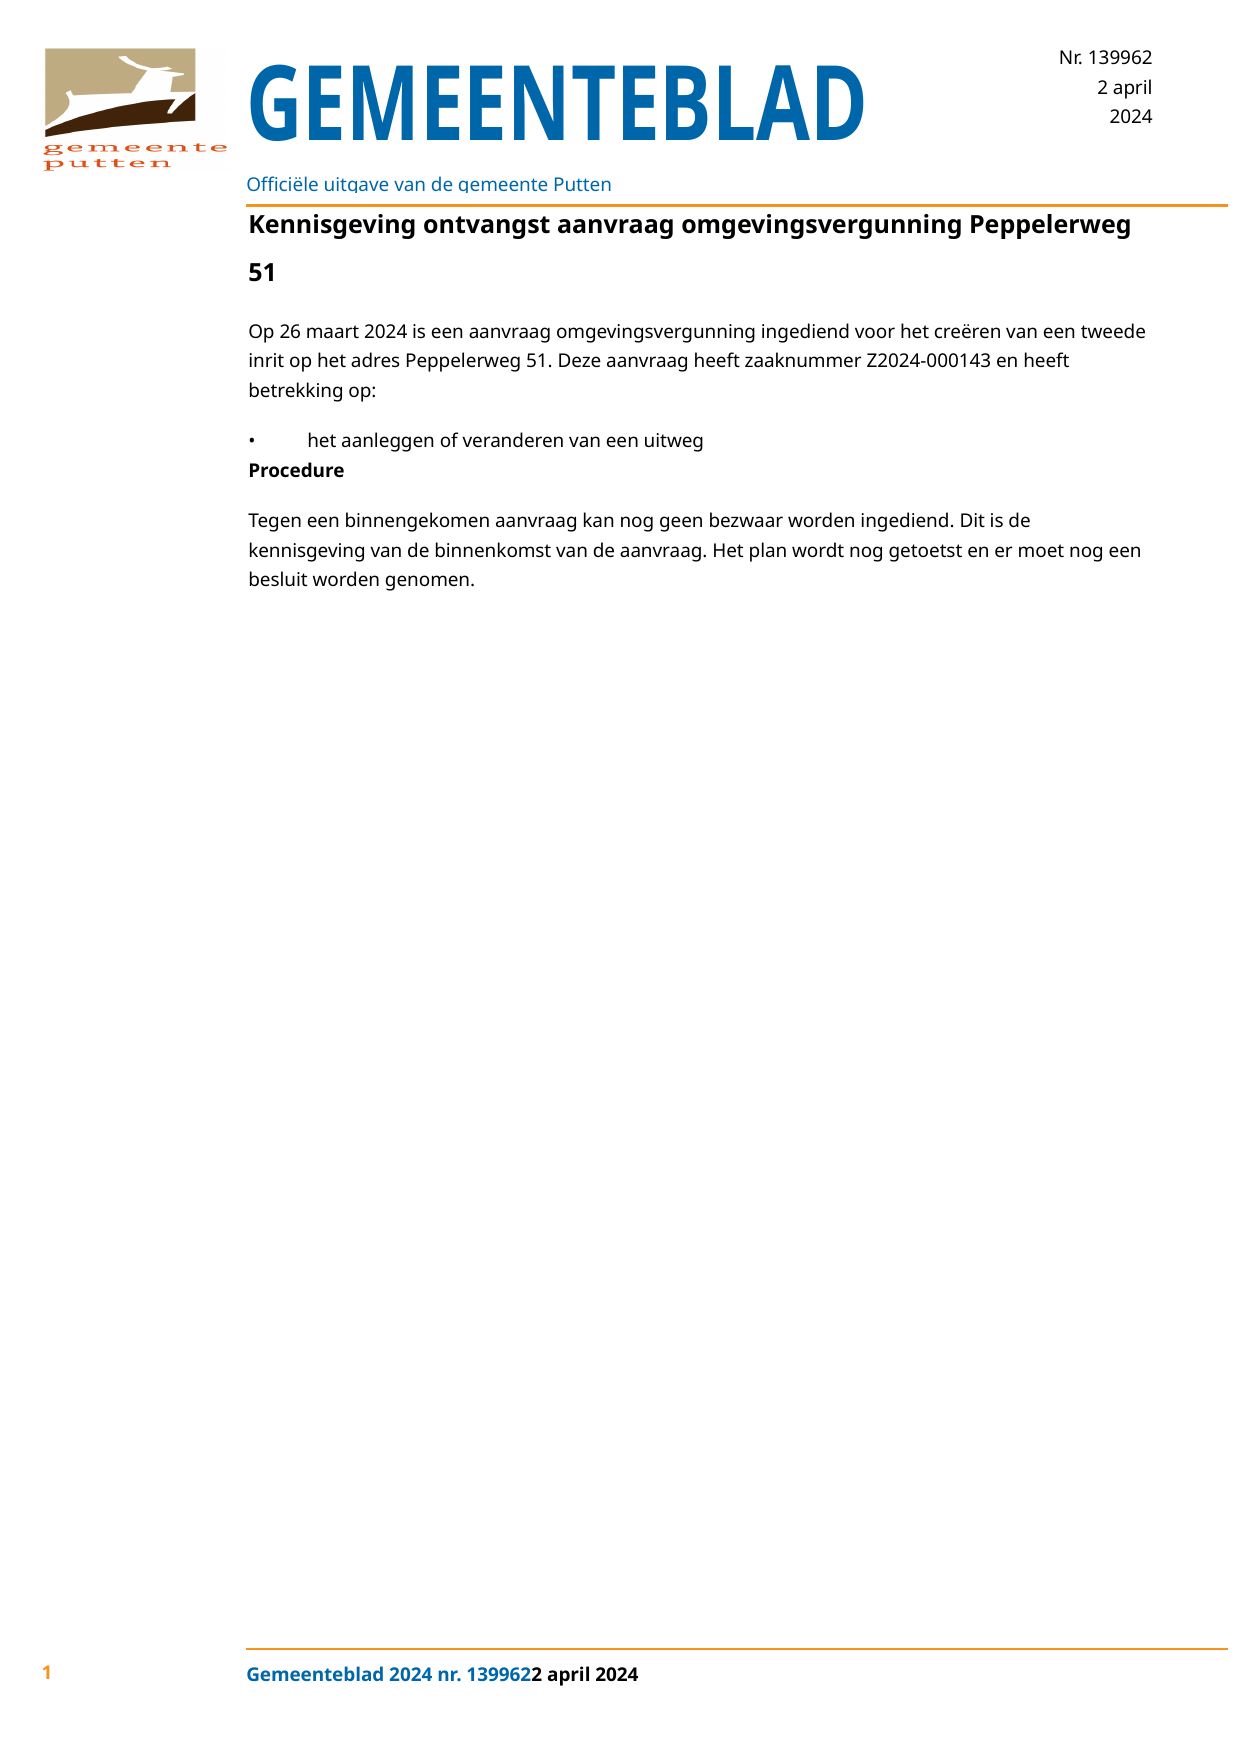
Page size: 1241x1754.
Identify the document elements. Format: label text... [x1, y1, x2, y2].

picture [41, 47, 231, 172]
list het aanleggen of veranderen van een uitweg [248, 427, 1152, 453]
text Kennisgeving ontvangst aanvraag omgevingsvergunning Peppelerweg 51 [248, 207, 1152, 288]
text Tegen een binnengekomen aanvraag kan nog geen bezwaar worden ingediend. Dit is de kennisgeving van de binnenkomst van de aanvraag. Het plan wordt nog getoetst en er moet nog een besluit worden genomen. [248, 507, 1152, 592]
text Procedure [248, 457, 1152, 483]
text Op 26 maart 2024 is een aanvraag omgevingsvergunning ingediend voor het creëren van een tweede inrit op het adres Peppelerweg 51. Deze aanvraag heeft zaaknummer Z2024-000143 en heeft betrekking op: [248, 318, 1152, 403]
